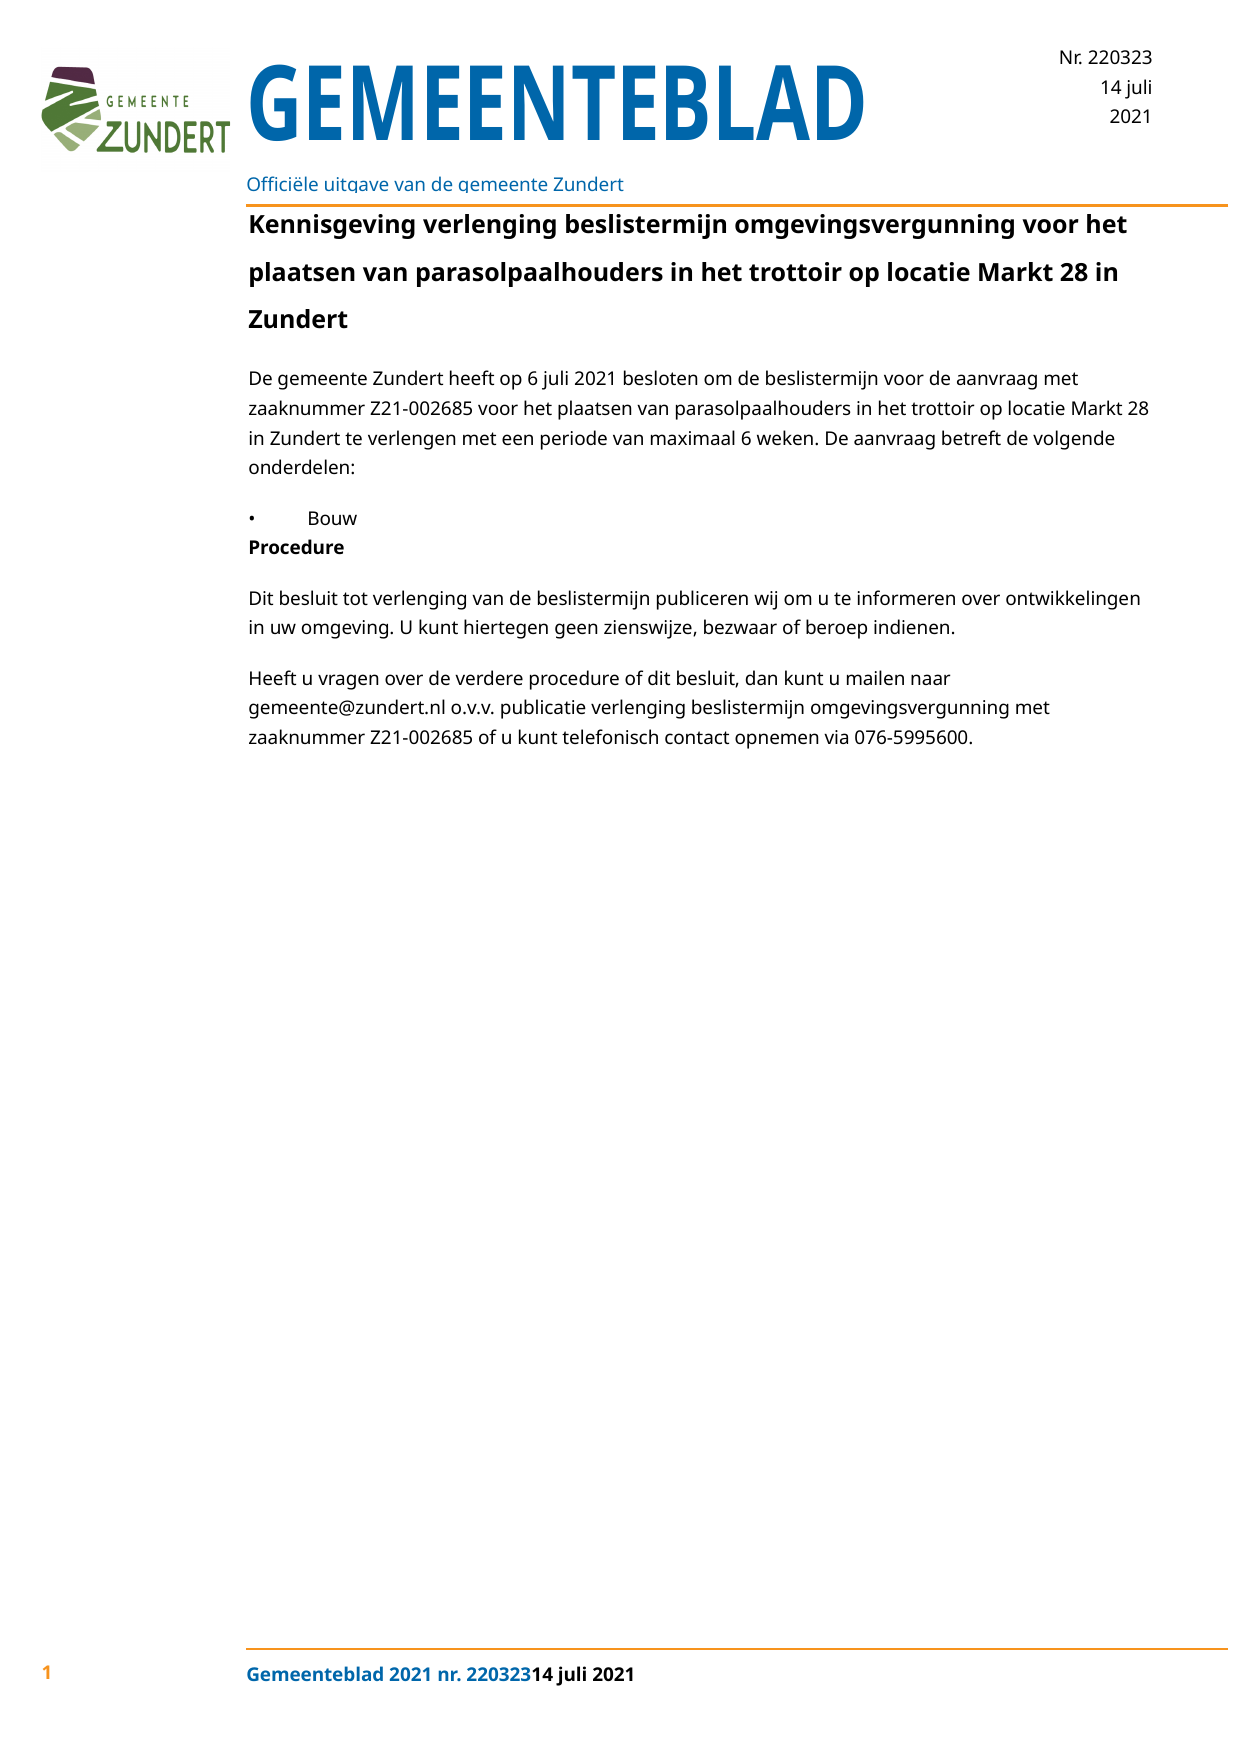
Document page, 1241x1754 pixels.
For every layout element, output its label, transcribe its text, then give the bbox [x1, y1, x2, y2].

text De gemeente Zundert heeft op 6 juli 2021 besloten om de beslistermijn voor de aanvraag met zaaknummer Z21-002685 voor het plaatsen van parasolpaalhouders in het trottoir op locatie Markt 28 in Zundert te verlengen met een periode van maximaal 6 weken. De aanvraag betreft de volgende onderdelen: [248, 366, 1152, 480]
text Dit besluit tot verlenging van de beslistermijn publiceren wij om u te informeren over ontwikkelingen in uw omgeving. U kunt hiertegen geen zienswijze, bezwaar of beroep indienen. [248, 585, 1152, 640]
picture [41, 47, 231, 172]
text Procedure [248, 534, 1152, 560]
text Kennisgeving verlenging beslistermijn omgevingsvergunning voor het plaatsen van parasolpaalhouders in het trottoir op locatie Markt 28 in Zundert [248, 207, 1152, 336]
text Heeft u vragen over de verdere procedure of dit besluit, dan kunt u mailen naar gemeente@zundert.nl o.v.v. publicatie verlenging beslistermijn omgevingsvergunning met zaaknummer Z21-002685 of u kunt telefonisch contact opnemen via 076-5995600. [248, 665, 1152, 749]
list Bouw [248, 505, 1152, 530]
